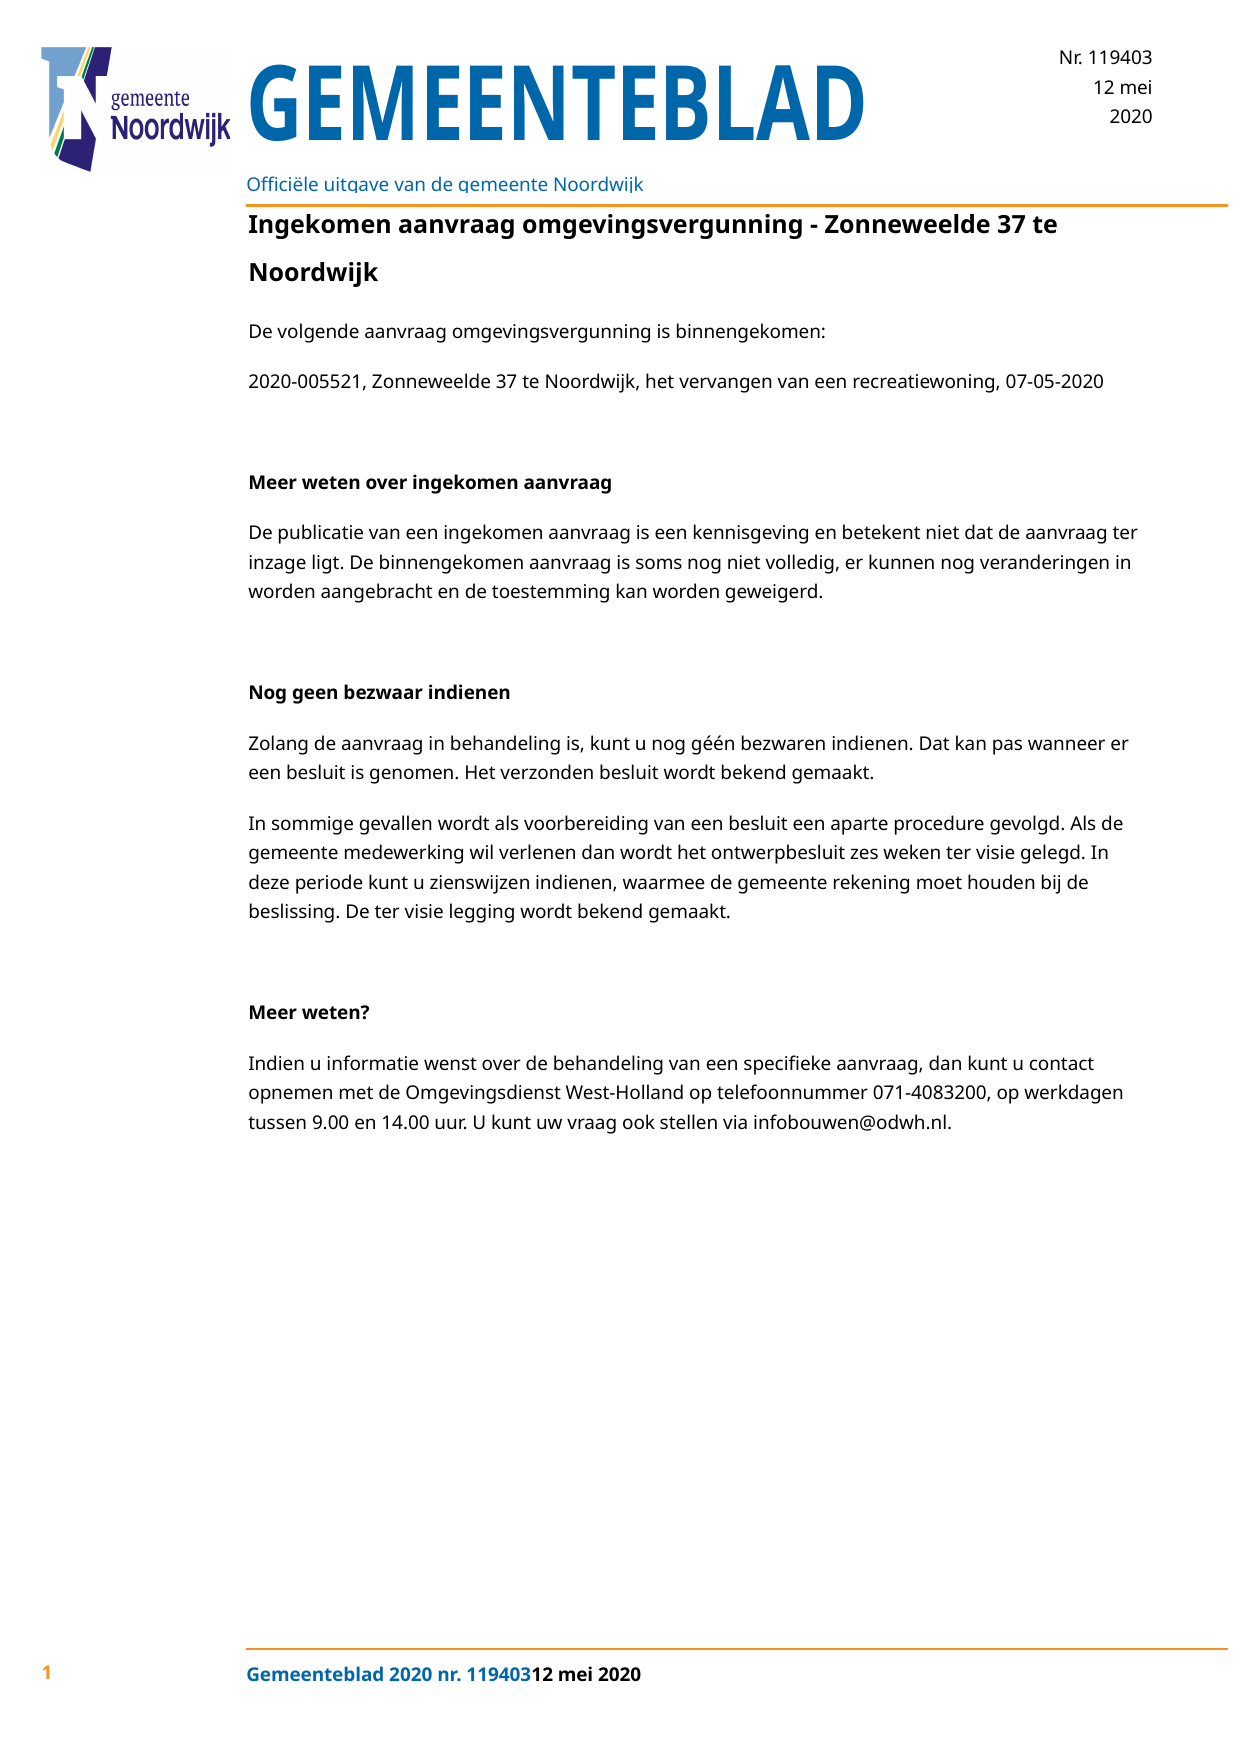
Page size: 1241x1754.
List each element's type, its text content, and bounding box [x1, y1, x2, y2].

text 2020-005521, Zonneweelde 37 te Noordwijk, het vervangen van een recreatiewoning, 07-05-2020 [248, 368, 1152, 394]
text In sommige gevallen wordt als voorbereiding van een besluit een aparte procedure gevolgd. Als de gemeente medewerking wil verlenen dan wordt het ontwerpbesluit zes weken ter visie gelegd. In deze periode kunt u zienswijzen indienen, waarmee de gemeente rekening moet houden bij de beslissing. De ter visie legging wordt bekend gemaakt. [248, 810, 1152, 924]
text Meer weten over ingekomen aanvraag [248, 469, 1152, 495]
text Meer weten? [248, 999, 1152, 1025]
text Indien u informatie wenst over de behandeling van een specifieke aanvraag, dan kunt u contact opnemen met de Omgevingsdienst West-Holland op telefoonnummer 071-4083200, op werkdagen tussen 9.00 en 14.00 uur. U kunt uw vraag ook stellen via infobouwen@odwh.nl. [248, 1050, 1152, 1135]
text Ingekomen aanvraag omgevingsvergunning - Zonneweelde 37 te Noordwijk [248, 207, 1152, 288]
text Nog geen bezwaar indienen [248, 679, 1152, 705]
text De volgende aanvraag omgevingsvergunning is binnengekomen: [248, 318, 1152, 344]
text De publicatie van een ingekomen aanvraag is een kennisgeving en betekent niet dat de aanvraag ter inzage ligt. De binnengekomen aanvraag is soms nog niet volledig, er kunnen nog veranderingen in worden aangebracht en de toestemming kan worden geweigerd. [248, 519, 1152, 604]
picture [41, 47, 231, 172]
text Zolang de aanvraag in behandeling is, kunt u nog géén bezwaren indienen. Dat kan pas wanneer er een besluit is genomen. Het verzonden besluit wordt bekend gemaakt. [248, 730, 1152, 785]
